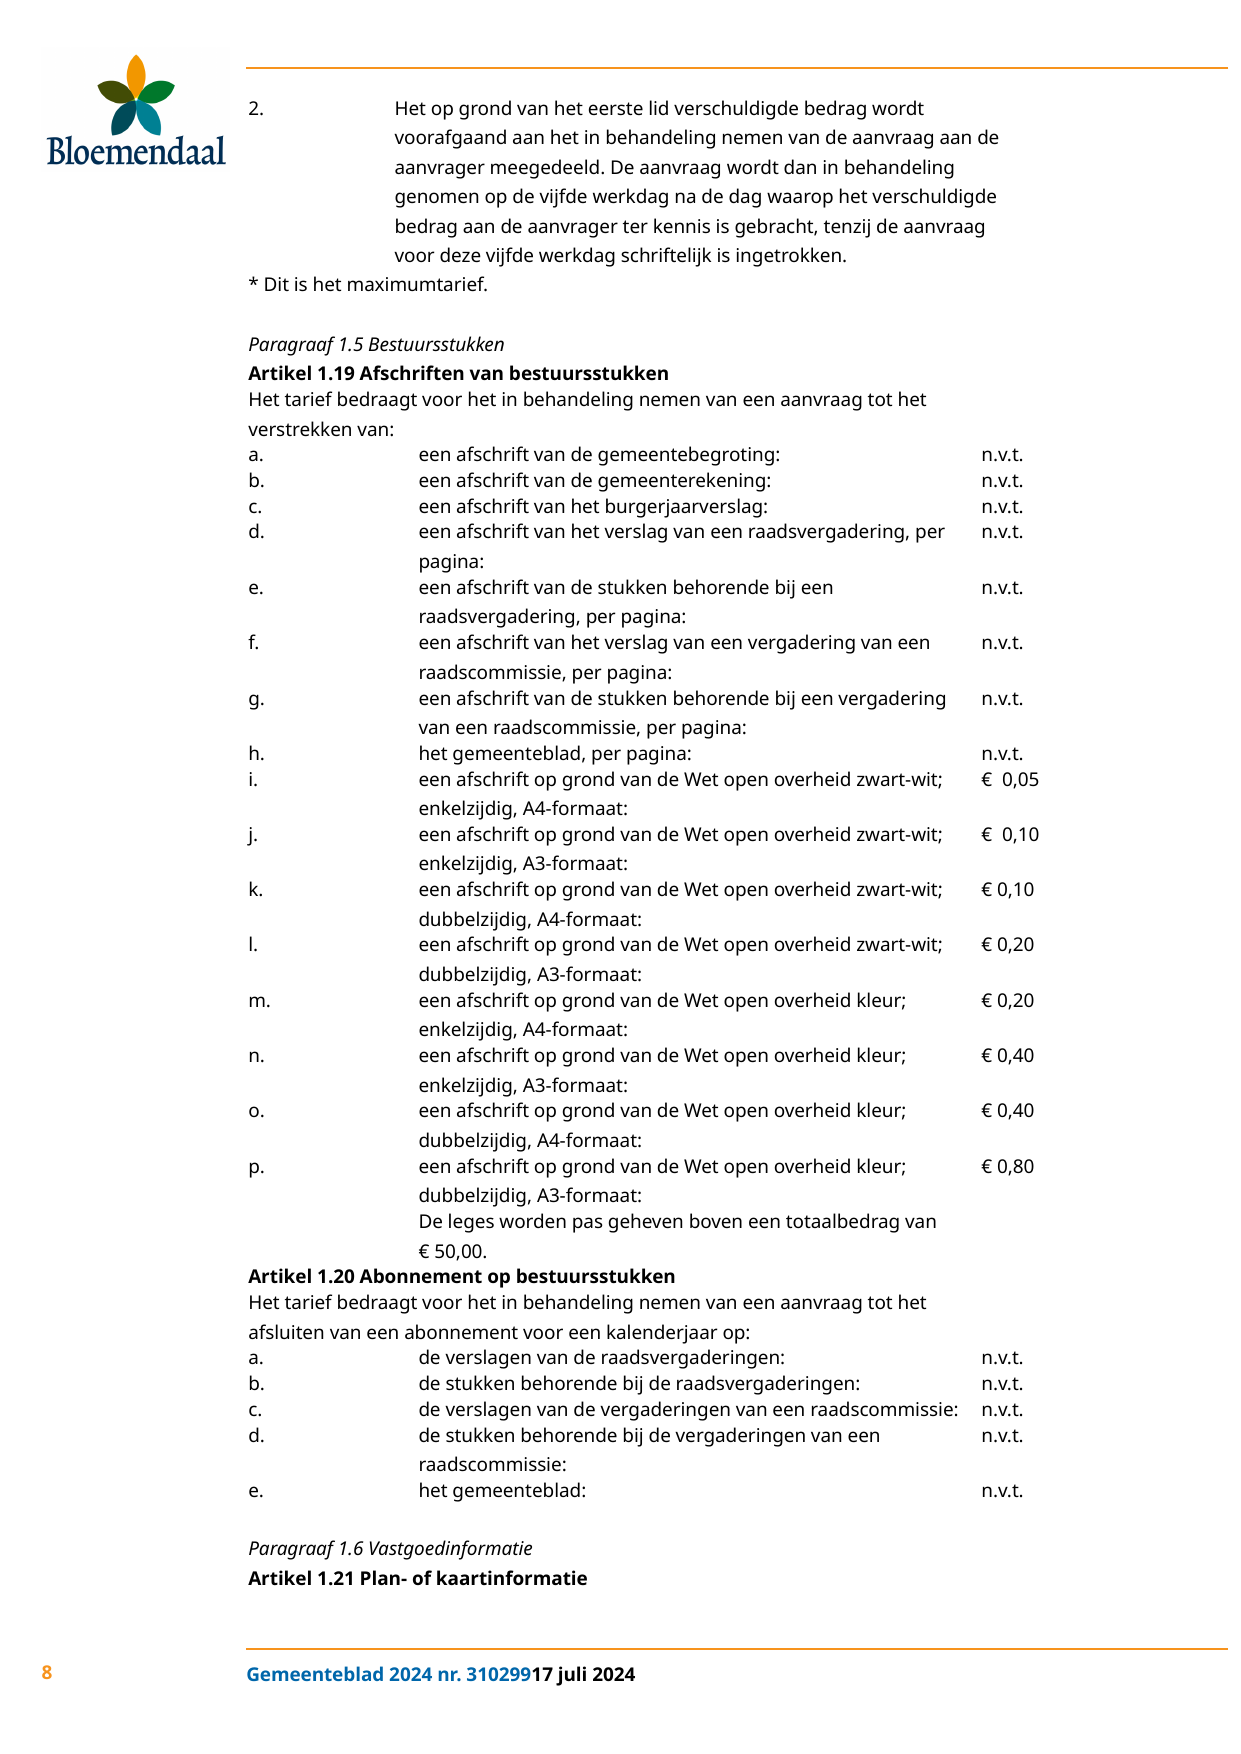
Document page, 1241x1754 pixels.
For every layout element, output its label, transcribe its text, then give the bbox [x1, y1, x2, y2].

table_cell n. [248, 1042, 418, 1098]
table_cell een afschrift van de stukken behorende bij een vergadering van een raadscommissie, per pagina: [418, 685, 981, 740]
table_cell n.v.t. [981, 1396, 1152, 1422]
table_cell l. [248, 932, 418, 987]
table_cell een afschrift van het verslag van een raadsvergadering, per pagina: [418, 519, 981, 574]
table_cell € 0,40 [981, 1098, 1152, 1153]
table_cell € 0,20 [981, 932, 1152, 987]
table_cell een afschrift op grond van de Wet open overheid kleur; enkelzijdig, A4-formaat: [418, 987, 981, 1042]
table_cell n.v.t. [981, 442, 1152, 467]
table_cell een afschrift op grond van de Wet open overheid zwart-wit; enkelzijdig, A4-formaat: [418, 766, 981, 821]
table_cell De leges worden pas geheven boven een totaalbedrag van € 50,00. [418, 1208, 981, 1263]
table_cell 2. [248, 95, 394, 268]
picture [41, 47, 231, 172]
table_cell e. [248, 574, 418, 629]
text Paragraaf 1.6 Vastgoedinformatie [248, 1536, 1152, 1561]
table_cell de verslagen van de vergaderingen van een raadscommissie: [418, 1396, 981, 1422]
table_cell n.v.t. [981, 685, 1152, 740]
table_cell [981, 1208, 1152, 1263]
table_cell g. [248, 685, 418, 740]
table_cell k. [248, 876, 418, 932]
table_cell e. [248, 1477, 418, 1503]
table_cell € 0,80 [981, 1153, 1152, 1208]
table_cell € 0,20 [981, 987, 1152, 1042]
table_header Artikel 1.19 Afschriften van bestuursstukken [248, 361, 981, 386]
table_cell c. [248, 1396, 418, 1422]
table_cell een afschrift op grond van de Wet open overheid kleur; enkelzijdig, A3-formaat: [418, 1042, 981, 1098]
table_cell n.v.t. [981, 467, 1152, 493]
table_cell n.v.t. [981, 519, 1152, 574]
table_cell c. [248, 493, 418, 519]
table_cell n.v.t. [981, 629, 1152, 685]
table_cell Het tarief bedraagt voor het in behandeling nemen van een aanvraag tot het verstrekken van: [248, 386, 981, 442]
table_cell een afschrift op grond van de Wet open overheid kleur; dubbelzijdig, A4-formaat: [418, 1098, 981, 1153]
table_cell € 0,10 [981, 876, 1152, 932]
table_cell een afschrift van het burgerjaarverslag: [418, 493, 981, 519]
table_cell n.v.t. [981, 1422, 1152, 1477]
table_cell m. [248, 987, 418, 1042]
table_cell o. [248, 1098, 418, 1153]
table_cell € 0,40 [981, 1042, 1152, 1098]
table_cell n.v.t. [981, 574, 1152, 629]
table_header [981, 361, 1152, 386]
table_cell n.v.t. [981, 1345, 1152, 1370]
table_cell d. [248, 1422, 418, 1477]
table_cell een afschrift van de stukken behorende bij een raadsvergadering, per pagina: [418, 574, 981, 629]
text Paragraaf 1.5 Bestuursstukken [248, 331, 1152, 357]
table_cell [248, 1208, 418, 1263]
table_cell het gemeenteblad, per pagina: [418, 740, 981, 766]
table_cell n.v.t. [981, 493, 1152, 519]
table_cell f. [248, 629, 418, 685]
table_cell b. [248, 1370, 418, 1396]
table_cell j. [248, 821, 418, 876]
table_header [981, 1565, 1152, 1591]
text * Dit is het maximumtarief. [248, 272, 1152, 297]
table_cell a. [248, 1345, 418, 1370]
table_cell een afschrift van de gemeentebegroting: [418, 442, 981, 467]
table_cell h. [248, 740, 418, 766]
table_cell € 0,10 [981, 821, 1152, 876]
table_cell de verslagen van de raadsvergaderingen: [418, 1345, 981, 1370]
table_cell een afschrift op grond van de Wet open overheid zwart-wit; dubbelzijdig, A4-formaat: [418, 876, 981, 932]
table_cell de stukken behorende bij de raadsvergaderingen: [418, 1370, 981, 1396]
table_cell een afschrift op grond van de Wet open overheid kleur; dubbelzijdig, A3-formaat: [418, 1153, 981, 1208]
table_cell Artikel 1.20 Abonnement op bestuursstukken [248, 1264, 981, 1289]
table_header Artikel 1.21 Plan- of kaartinformatie [248, 1565, 981, 1591]
table_cell [981, 1289, 1152, 1344]
table_cell het gemeenteblad: [418, 1477, 981, 1503]
table_cell Het tarief bedraagt voor het in behandeling nemen van een aanvraag tot het afsluiten van een abonnement voor een kalenderjaar op: [248, 1289, 981, 1344]
table_cell [981, 386, 1152, 442]
table_cell een afschrift op grond van de Wet open overheid zwart-wit; enkelzijdig, A3-formaat: [418, 821, 981, 876]
table_cell een afschrift van de gemeenterekening: [418, 467, 981, 493]
table_cell n.v.t. [981, 1477, 1152, 1503]
table_cell een afschrift van het verslag van een vergadering van een raadscommissie, per pagina: [418, 629, 981, 685]
table_cell de stukken behorende bij de vergaderingen van een raadscommissie: [418, 1422, 981, 1477]
table_cell [981, 1264, 1152, 1289]
table_cell a. [248, 442, 418, 467]
table_cell d. [248, 519, 418, 574]
table_cell i. [248, 766, 418, 821]
table_cell [1005, 95, 1152, 268]
table_cell een afschrift op grond van de Wet open overheid zwart-wit; dubbelzijdig, A3-formaat: [418, 932, 981, 987]
table_cell Het op grond van het eerste lid verschuldigde bedrag wordt voorafgaand aan het in behandeling nemen van de aanvraag aan de aanvrager meegedeeld. De aanvraag wordt dan in behandeling genomen op de vijfde werkdag na de dag waarop het verschuldigde bedrag aan de aanvrager ter kennis is gebracht, tenzij de aanvraag voor deze vijfde werkdag schriftelijk is ingetrokken. [394, 95, 1005, 268]
table_cell p. [248, 1153, 418, 1208]
table_cell n.v.t. [981, 1370, 1152, 1396]
table_cell € 0,05 [981, 766, 1152, 821]
table_cell b. [248, 467, 418, 493]
table_cell n.v.t. [981, 740, 1152, 766]
